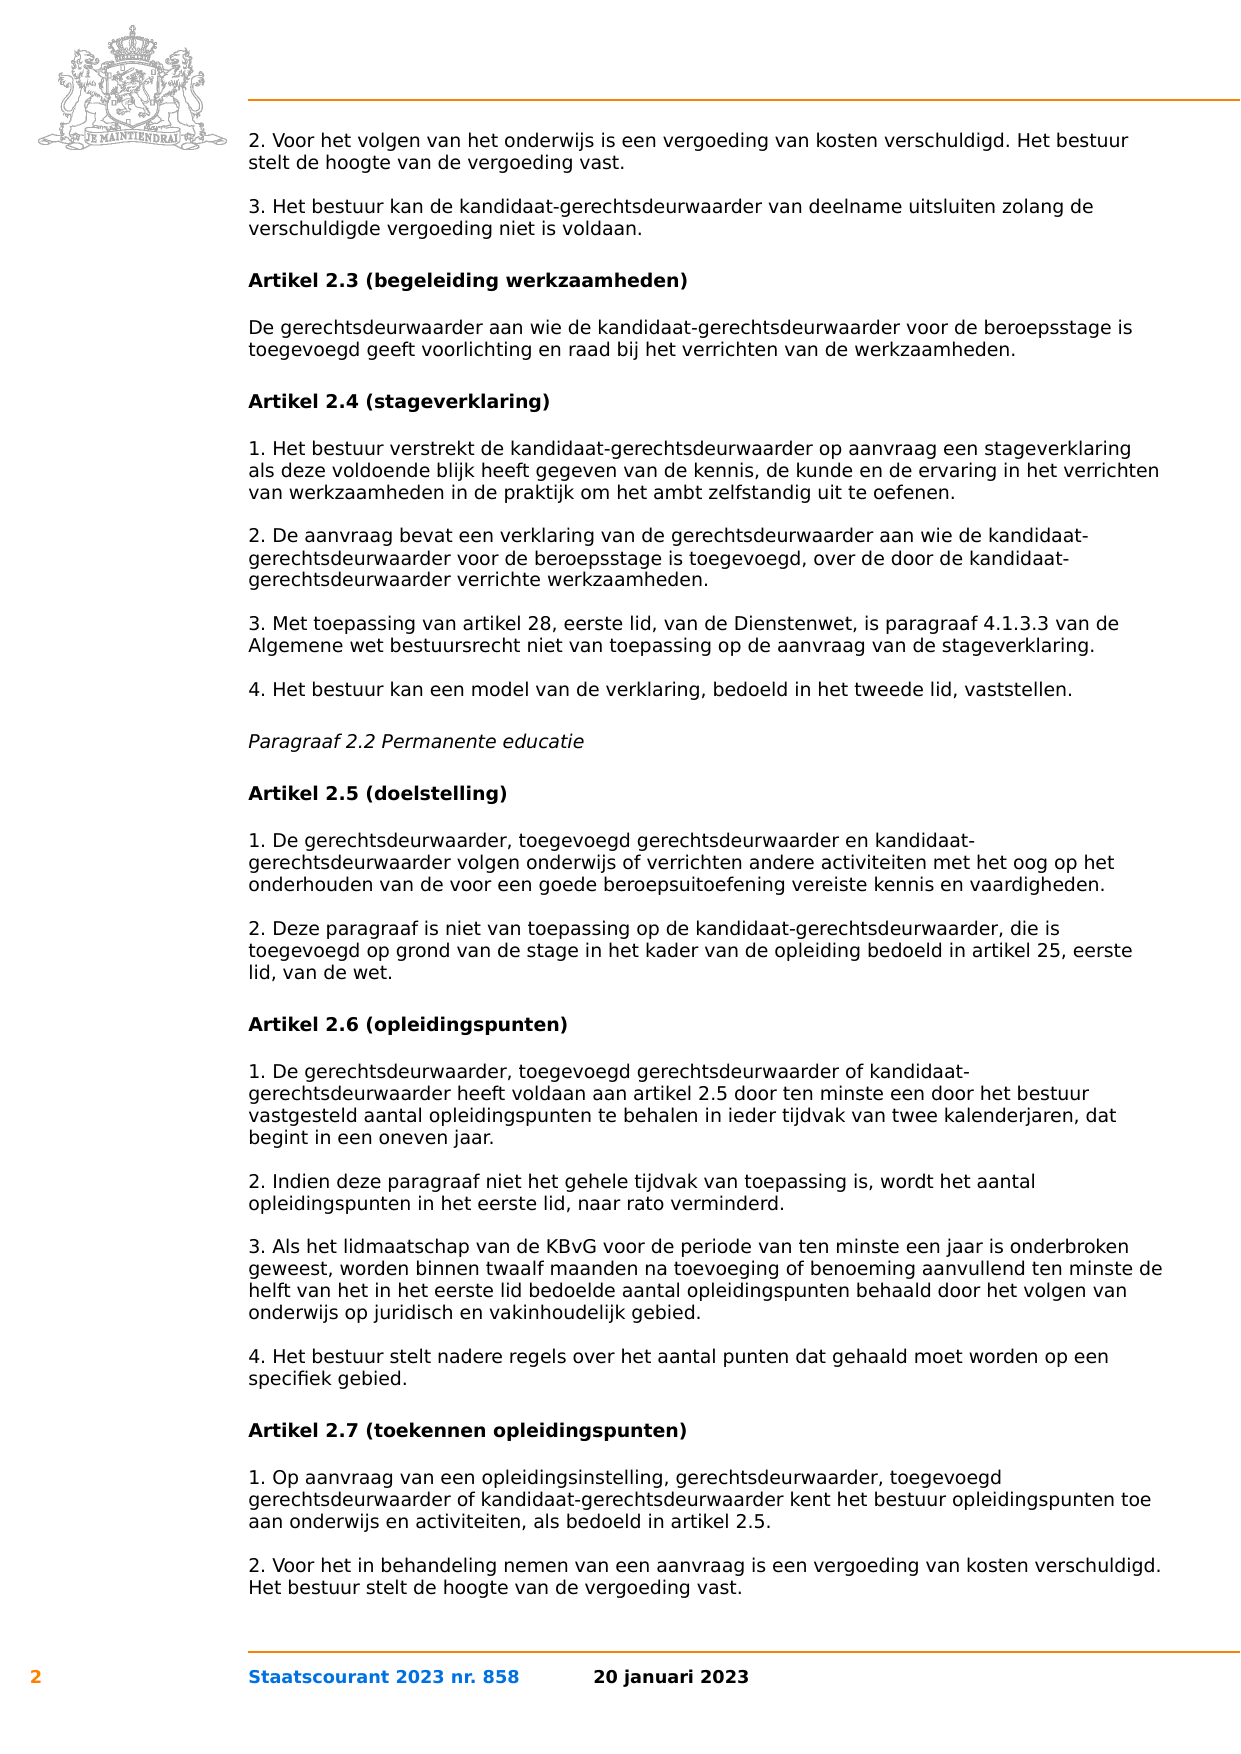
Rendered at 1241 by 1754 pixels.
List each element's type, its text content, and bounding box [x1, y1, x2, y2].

subtitle Artikel 2.4 (stageverklaring) [248, 391, 1163, 413]
text 3. Met toepassing van artikel 28, eerste lid, van de Dienstenwet, is paragraaf 4.1.3.3 van de Algemene wet bestuursrecht niet van toepassing op de aanvraag van de stageverklaring. [248, 613, 1163, 657]
subtitle Artikel 2.6 (opleidingspunten) [248, 1014, 1163, 1036]
text De gerechtsdeurwaarder aan wie de kandidaat-gerechtsdeurwaarder voor de beroepsstage is toegevoegd geeft voorlichting en raad bij het verrichten van de werkzaamheden. [248, 317, 1163, 361]
subtitle Artikel 2.5 (doelstelling) [248, 783, 1163, 805]
text 2. Indien deze paragraaf niet het gehele tijdvak van toepassing is, wordt het aantal opleidingspunten in het eerste lid, naar rato verminderd. [248, 1171, 1163, 1214]
text 2. Voor het in behandeling nemen van een aanvraag is een vergoeding van kosten verschuldigd. Het bestuur stelt de hoogte van de vergoeding vast. [248, 1555, 1163, 1599]
text 3. Het bestuur kan de kandidaat-gerechtsdeurwaarder van deelname uitsluiten zolang de verschuldigde vergoeding niet is voldaan. [248, 196, 1163, 240]
text 2. De aanvraag bevat een verklaring van de gerechtsdeurwaarder aan wie de kandidaat-gerechtsdeurwaarder voor de beroepsstage is toegevoegd, over de door de kandidaat-gerechtsdeurwaarder verrichte werkzaamheden. [248, 525, 1163, 591]
text 1. De gerechtsdeurwaarder, toegevoegd gerechtsdeurwaarder en kandidaat-gerechtsdeurwaarder volgen onderwijs of verrichten andere activiteiten met het oog op het onderhouden van de voor een goede beroepsuitoefening vereiste kennis en vaardigheden. [248, 830, 1163, 896]
picture [38, 25, 227, 150]
text 2. Deze paragraaf is niet van toepassing op de kandidaat-gerechtsdeurwaarder, die is toegevoegd op grond van de stage in het kader van de opleiding bedoeld in artikel 25, eerste lid, van de wet. [248, 918, 1163, 984]
text 1. Het bestuur verstrekt de kandidaat-gerechtsdeurwaarder op aanvraag een stageverklaring als deze voldoende blijk heeft gegeven van de kennis, de kunde en de ervaring in het verrichten van werkzaamheden in de praktijk om het ambt zelfstandig uit te oefenen. [248, 438, 1163, 503]
subtitle Artikel 2.3 (begeleiding werkzaamheden) [248, 270, 1163, 292]
text 3. Als het lidmaatschap van de KBvG voor de periode van ten minste een jaar is onderbroken geweest, worden binnen twaalf maanden na toevoeging of benoeming aanvullend ten minste de helft van het in het eerste lid bedoelde aantal opleidingspunten behaald door het volgen van onderwijs op juridisch en vakinhoudelijk gebied. [248, 1236, 1163, 1324]
text 1. De gerechtsdeurwaarder, toegevoegd gerechtsdeurwaarder of kandidaat-gerechtsdeurwaarder heeft voldaan aan artikel 2.5 door ten minste een door het bestuur vastgesteld aantal opleidingspunten te behalen in ieder tijdvak van twee kalenderjaren, dat begint in een oneven jaar. [248, 1061, 1163, 1149]
text 1. Op aanvraag van een opleidingsinstelling, gerechtsdeurwaarder, toegevoegd gerechtsdeurwaarder of kandidaat-gerechtsdeurwaarder kent het bestuur opleidingspunten toe aan onderwijs en activiteiten, als bedoeld in artikel 2.5. [248, 1467, 1163, 1533]
subtitle Artikel 2.7 (toekennen opleidingspunten) [248, 1420, 1163, 1442]
text 4. Het bestuur kan een model van de verklaring, bedoeld in het tweede lid, vaststellen. [248, 679, 1163, 701]
text 4. Het bestuur stelt nadere regels over het aantal punten dat gehaald moet worden op een specifiek gebied. [248, 1346, 1163, 1390]
text 2. Voor het volgen van het onderwijs is een vergoeding van kosten verschuldigd. Het bestuur stelt de hoogte van de vergoeding vast. [248, 130, 1163, 174]
subtitle Paragraaf 2.2 Permanente educatie [248, 731, 1163, 753]
